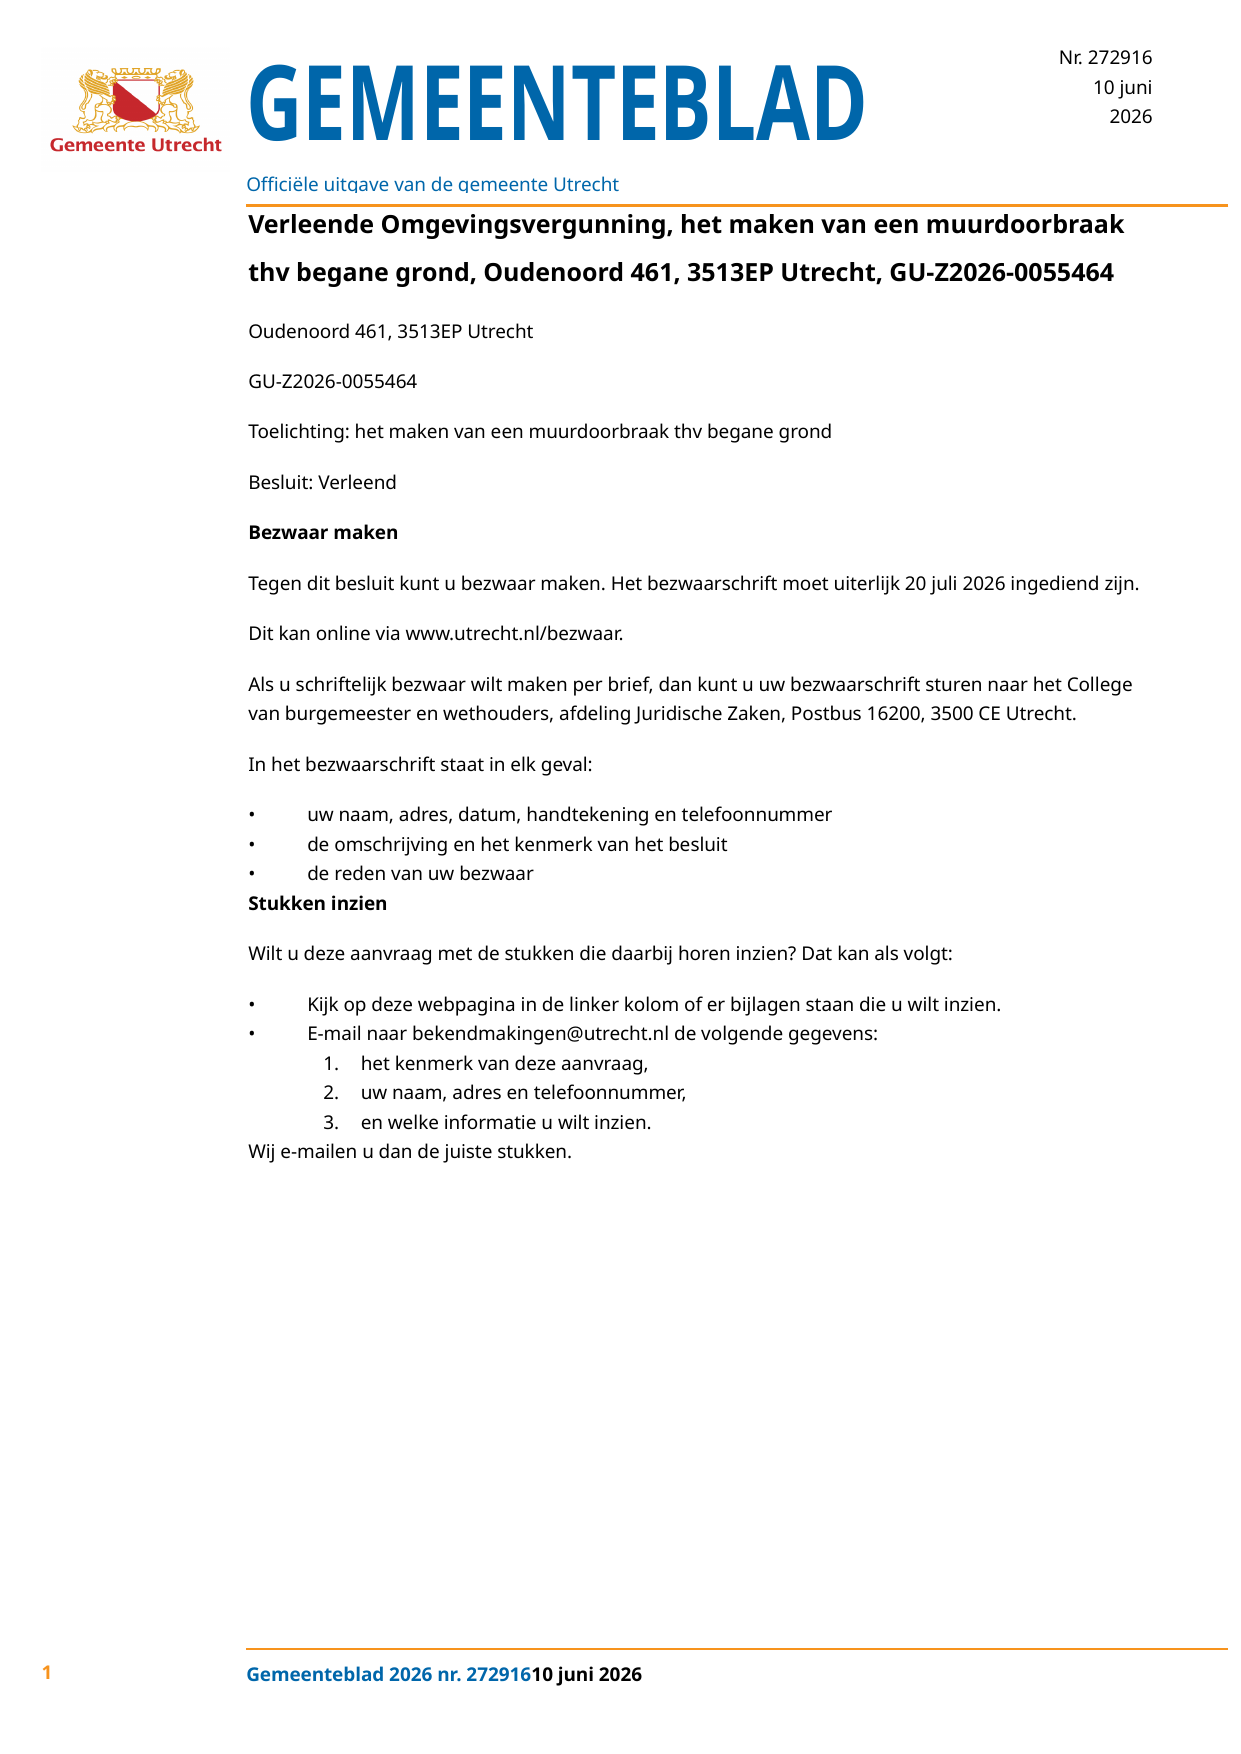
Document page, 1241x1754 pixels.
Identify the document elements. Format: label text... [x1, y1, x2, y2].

picture [41, 47, 231, 172]
list de omschrijving en het kenmerk van het besluit [248, 831, 1152, 857]
text Bezwaar maken [248, 519, 1152, 545]
text GU-Z2026-0055464 [248, 368, 1152, 394]
text Als u schriftelijk bezwaar wilt maken per brief, dan kunt u uw bezwaarschrift sturen naar het College van burgemeester en wethouders, afdeling Juridische Zaken, Postbus 16200, 3500 CE Utrecht. [248, 671, 1152, 726]
list E-mail naar bekendmakingen@utrecht.nl de volgende gegevens: [248, 1020, 1152, 1046]
text Besluit: Verleend [248, 469, 1152, 495]
text Verleende Omgevingsvergunning, het maken van een muurdoorbraak thv begane grond, Oudenoord 461, 3513EP Utrecht, GU-Z2026-0055464 [248, 207, 1152, 288]
text Stukken inzien [248, 890, 1152, 916]
list Kijk op deze webpagina in de linker kolom of er bijlagen staan die u wilt inzien. [248, 991, 1152, 1017]
list en welke informatie u wilt inzien. [323, 1109, 1152, 1135]
text Wilt u deze aanvraag met de stukken die daarbij horen inzien? Dat kan als volgt: [248, 940, 1152, 966]
list uw naam, adres, datum, handtekening en telefoonnummer [248, 801, 1152, 827]
text Oudenoord 461, 3513EP Utrecht [248, 318, 1152, 344]
text Toelichting: het maken van een muurdoorbraak thv begane grond [248, 419, 1152, 444]
list uw naam, adres en telefoonnummer, [323, 1079, 1152, 1105]
text Wij e-mailen u dan de juiste stukken. [248, 1139, 1152, 1164]
list de reden van uw bezwaar [248, 860, 1152, 886]
text Dit kan online via www.utrecht.nl/bezwaar. [248, 620, 1152, 646]
text In het bezwaarschrift staat in elk geval: [248, 751, 1152, 777]
list het kenmerk van deze aanvraag, [323, 1050, 1152, 1076]
text Tegen dit besluit kunt u bezwaar maken. Het bezwaarschrift moet uiterlijk 20 juli 2026 ingediend zijn. [248, 570, 1152, 596]
